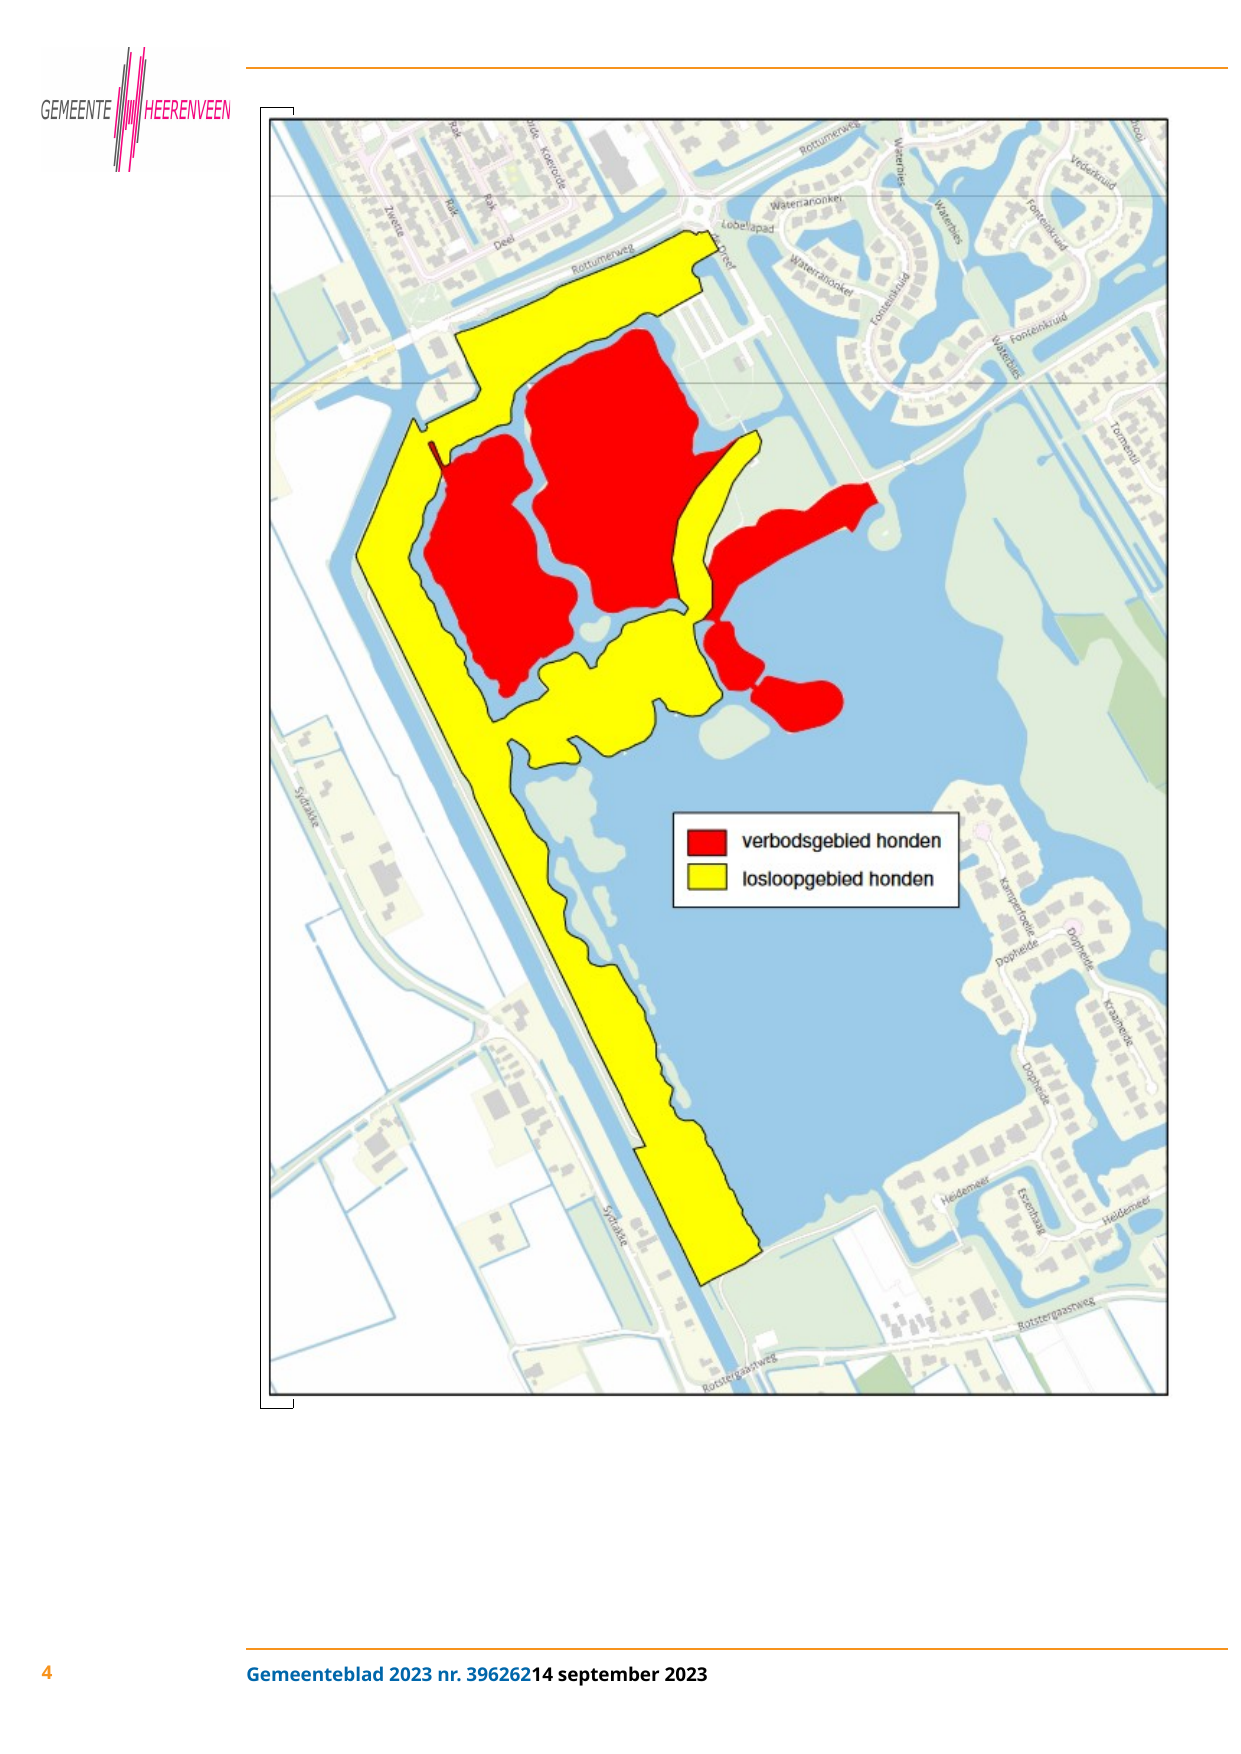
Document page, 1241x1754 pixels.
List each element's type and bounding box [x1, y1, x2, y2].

picture [41, 47, 231, 172]
picture [268, 115, 1173, 1399]
